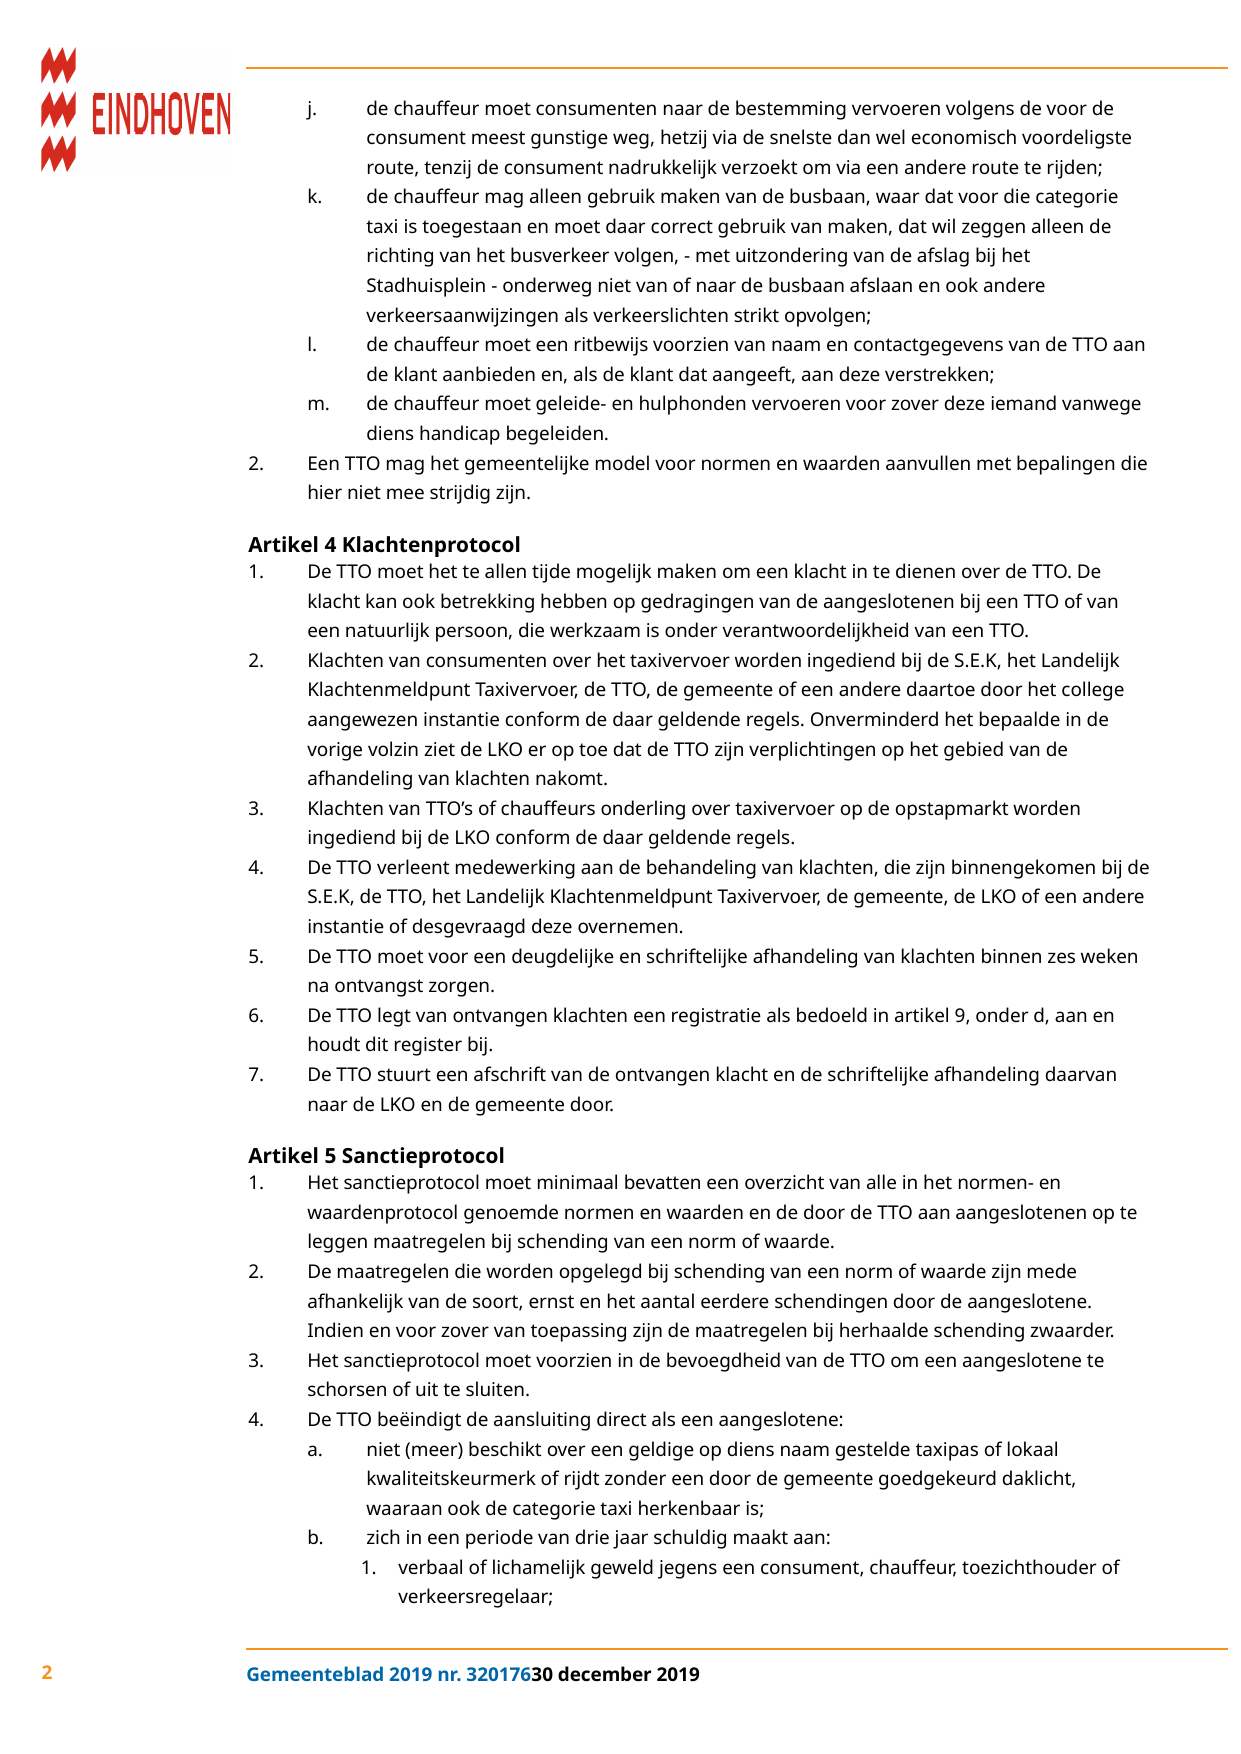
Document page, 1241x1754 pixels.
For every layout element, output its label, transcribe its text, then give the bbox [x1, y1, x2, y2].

list Klachten van consumenten over het taxivervoer worden ingediend bij de S.E.K, het Landelijk Klachtenmeldpunt Taxivervoer, de TTO, de gemeente of een andere daartoe door het college aangewezen instantie conform de daar geldende regels. Onverminderd het bepaalde in de vorige volzin ziet de LKO er op toe dat de TTO zijn verplichtingen op het gebied van de afhandeling van klachten nakomt. [248, 647, 1152, 791]
list Een TTO mag het gemeentelijke model voor normen en waarden aanvullen met bepalingen die hier niet mee strijdig zijn. [248, 450, 1152, 505]
text Artikel 5 Sanctieprotocol [248, 1141, 1152, 1169]
list De TTO stuurt een afschrift van de ontvangen klacht en de schriftelijke afhandeling daarvan naar de LKO en de gemeente door. [248, 1061, 1152, 1116]
list de chauffeur mag alleen gebruik maken van de busbaan, waar dat voor die categorie taxi is toegestaan en moet daar correct gebruik van maken, dat wil zeggen alleen de richting van het busverkeer volgen, - met uitzondering van de afslag bij het Stadhuisplein - onderweg niet van of naar de busbaan afslaan en ook andere verkeersaanwijzingen als verkeerslichten strikt opvolgen; [307, 183, 1152, 328]
list Het sanctieprotocol moet voorzien in de bevoegdheid van de TTO om een aangeslotene te schorsen of uit te sluiten. [248, 1347, 1152, 1402]
picture [41, 47, 231, 172]
list niet (meer) beschikt over een geldige op diens naam gestelde taxipas of lokaal kwaliteitskeurmerk of rijdt zonder een door de gemeente goedgekeurd daklicht, waaraan ook de categorie taxi herkenbaar is; [307, 1436, 1152, 1521]
list de chauffeur moet een ritbewijs voorzien van naam en contactgegevens van de TTO aan de klant aanbieden en, als de klant dat aangeeft, aan deze verstrekken; [307, 331, 1152, 387]
list De TTO legt van ontvangen klachten een registratie als bedoeld in artikel 9, onder d, aan en houdt dit register bij. [248, 1002, 1152, 1057]
list Klachten van TTO’s of chauffeurs onderling over taxivervoer op de opstapmarkt worden ingediend bij de LKO conform de daar geldende regels. [248, 795, 1152, 850]
list De maatregelen die worden opgelegd bij schending van een norm of waarde zijn mede afhankelijk van de soort, ernst en het aantal eerdere schendingen door de aangeslotene. Indien en voor zover van toepassing zijn de maatregelen bij herhaalde schending zwaarder. [248, 1258, 1152, 1343]
list De TTO beëindigt de aansluiting direct als een aangeslotene: [248, 1406, 1152, 1432]
list verbaal of lichamelijk geweld jegens een consument, chauffeur, toezichthouder of verkeersregelaar; [361, 1554, 1152, 1609]
text Artikel 4 Klachtenprotocol [248, 530, 1152, 558]
list de chauffeur moet consumenten naar de bestemming vervoeren volgens de voor de consument meest gunstige weg, hetzij via de snelste dan wel economisch voordeligste route, tenzij de consument nadrukkelijk verzoekt om via een andere route te rijden; [307, 95, 1152, 180]
list Het sanctieprotocol moet minimaal bevatten een overzicht van alle in het normen- en waardenprotocol genoemde normen en waarden en de door de TTO aan aangeslotenen op te leggen maatregelen bij schending van een norm of waarde. [248, 1169, 1152, 1254]
list De TTO verleent medewerking aan de behandeling van klachten, die zijn binnengekomen bij de S.E.K, de TTO, het Landelijk Klachtenmeldpunt Taxivervoer, de gemeente, de LKO of een andere instantie of desgevraagd deze overnemen. [248, 854, 1152, 939]
list De TTO moet voor een deugdelijke en schriftelijke afhandeling van klachten binnen zes weken na ontvangst zorgen. [248, 943, 1152, 998]
list De TTO moet het te allen tijde mogelijk maken om een klacht in te dienen over de TTO. De klacht kan ook betrekking hebben op gedragingen van de aangeslotenen bij een TTO of van een natuurlijk persoon, die werkzaam is onder verantwoordelijkheid van een TTO. [248, 558, 1152, 643]
list zich in een periode van drie jaar schuldig maakt aan: [307, 1524, 1152, 1550]
list de chauffeur moet geleide- en hulphonden vervoeren voor zover deze iemand vanwege diens handicap begeleiden. [307, 391, 1152, 446]
